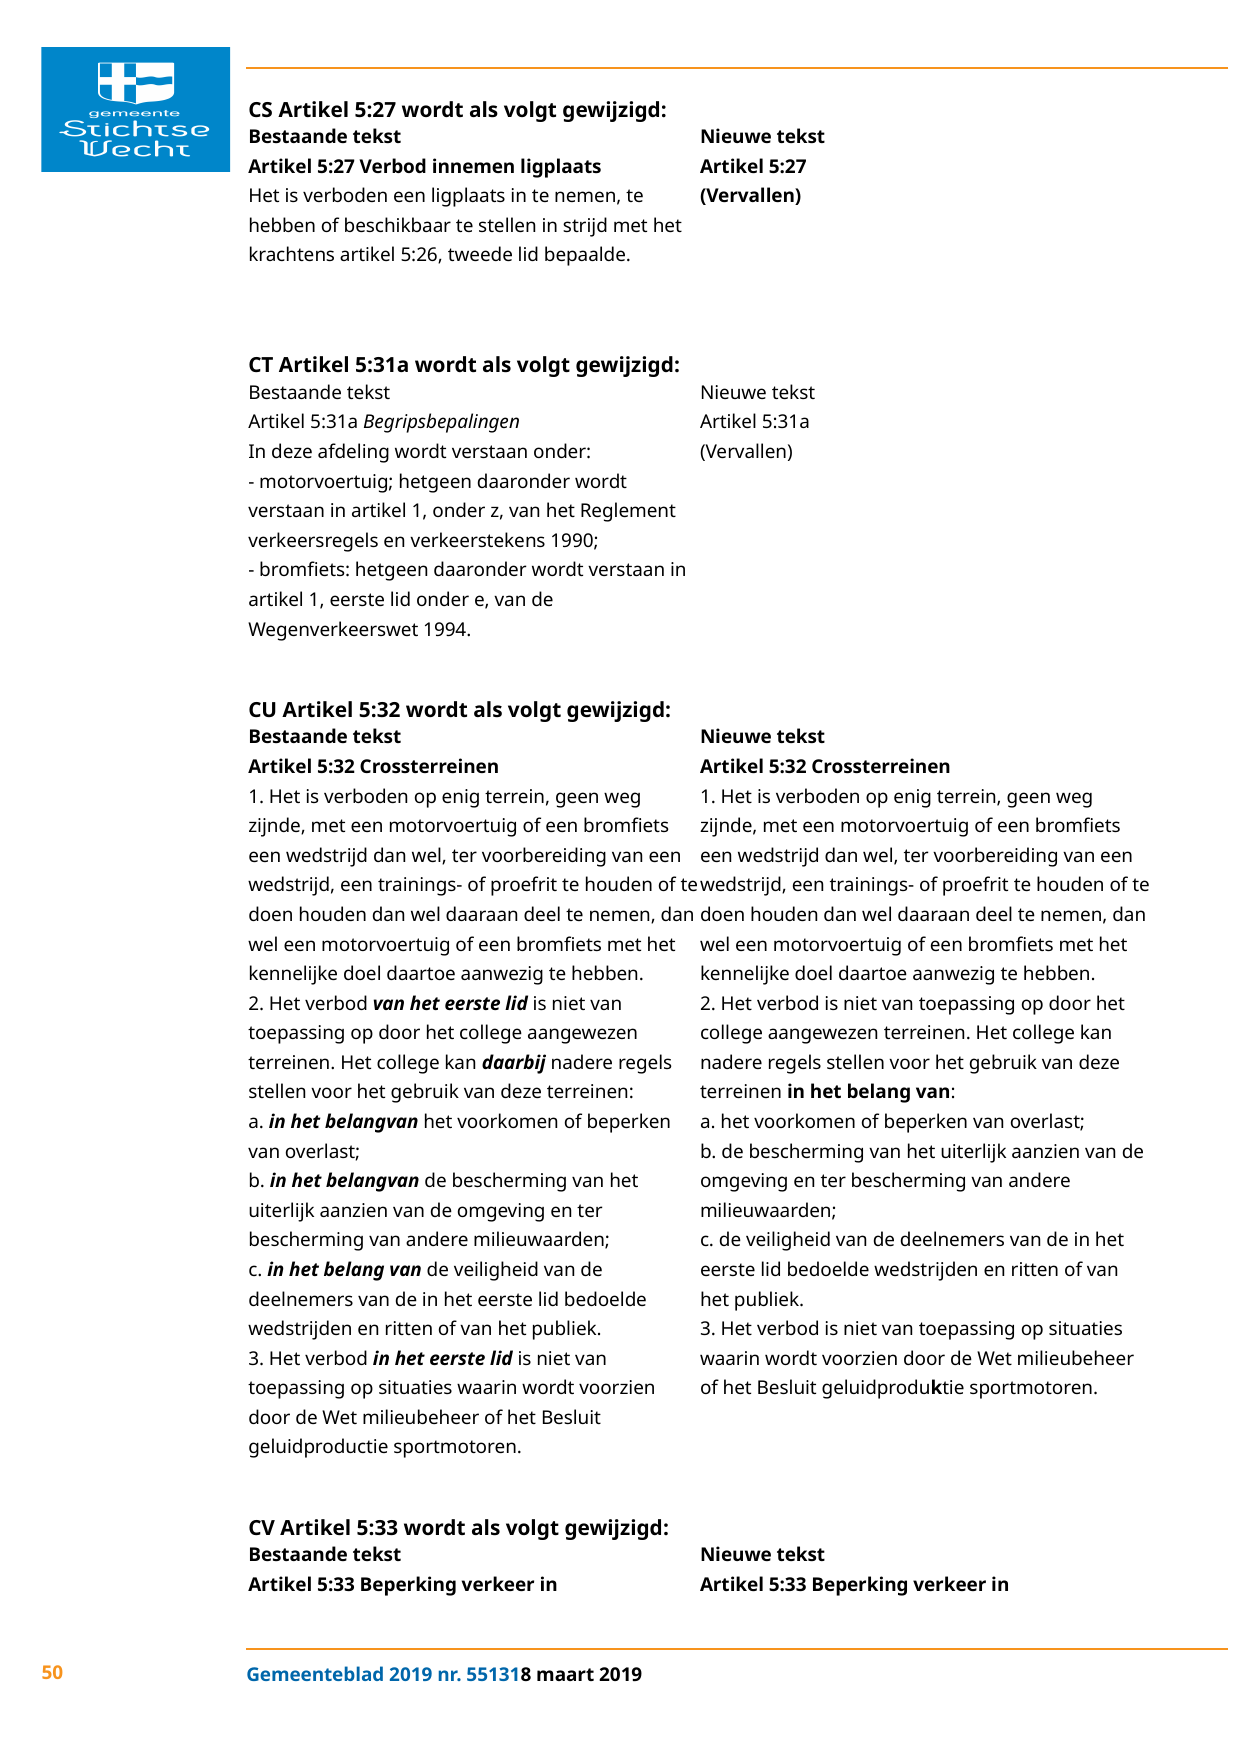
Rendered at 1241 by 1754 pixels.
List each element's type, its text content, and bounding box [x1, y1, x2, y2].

text CU Artikel 5:32 wordt als volgt gewijzigd: [248, 695, 1152, 724]
table_header Bestaande tekst Artikel 5:27 Verbod innemen ligplaats Het is verboden een ligplaats in te nemen, te hebben of beschikbaar te stellen in strijd met het krachtens artikel 5:26, tweede lid bepaalde. [248, 123, 700, 297]
picture [99, 63, 135, 101]
table_header Nieuwe tekst Artikel 5:33 Beperking verkeer in [700, 1542, 1152, 1597]
text CV Artikel 5:33 wordt als volgt gewijzigd: [248, 1513, 1152, 1542]
table_header Nieuwe tekst Artikel 5:32 Crossterreinen 1. Het is verboden op enig terrein, geen weg zijnde, met een motorvoertuig of een bromfiets een wedstrijd dan wel, ter voorbereiding van een wedstrijd, een trainings- of proefrit te houden of te doen houden dan wel daaraan deel te nemen, dan wel een motorvoertuig of een bromfiets met het kennelijke doel daartoe aanwezig te hebben. 2. Het verbod is niet van toepassing op door het college aangewezen terreinen. Het college kan nadere regels stellen voor het gebruik van deze terreinen in het belang van: a. het voorkomen of beperken van overlast; b. de bescherming van het uiterlijk aanzien van de omgeving en ter bescherming van andere milieuwaarden; c. de veiligheid van de deelnemers van de in het eerste lid bedoelde wedstrijden en ritten of van het publiek. 3. Het verbod is niet van toepassing op situaties waarin wordt voorzien door de Wet milieubeheer of het Besluit geluidproduktie sportmotoren. [700, 724, 1152, 1459]
table_header Bestaande tekst Artikel 5:32 Crossterreinen 1. Het is verboden op enig terrein, geen weg zijnde, met een motorvoertuig of een bromfiets een wedstrijd dan wel, ter voorbereiding van een wedstrijd, een trainings- of proefrit te houden of te doen houden dan wel daaraan deel te nemen, dan wel een motorvoertuig of een bromfiets met het kennelijke doel daartoe aanwezig te hebben. 2. Het verbod van het eerste lid is niet van toepassing op door het college aangewezen terreinen. Het college kan daarbij nadere regels stellen voor het gebruik van deze terreinen: a. in het belangvan het voorkomen of beperken van overlast; b. in het belangvan de bescherming van het uiterlijk aanzien van de omgeving en ter bescherming van andere milieuwaarden; c. in het belang van de veiligheid van de deelnemers van de in het eerste lid bedoelde wedstrijden en ritten of van het publiek. 3. Het verbod in het eerste lid is niet van toepassing op situaties waarin wordt voorzien door de Wet milieubeheer of het Besluit geluidproductie sportmotoren. [248, 724, 700, 1459]
text CT Artikel 5:31a wordt als volgt gewijzigd: [248, 351, 1152, 379]
table_header Nieuwe tekst Artikel 5:27 (Vervallen) [700, 123, 1152, 297]
table_header Bestaande tekst Artikel 5:31a Begripsbepalingen In deze afdeling wordt verstaan onder: - motorvoertuig; hetgeen daaronder wordt verstaan in artikel 1, onder z, van het Reglement verkeersregels en verkeerstekens 1990; - bromfiets: hetgeen daaronder wordt verstaan in artikel 1, eerste lid onder e, van de Wegenverkeerswet 1994. [248, 379, 700, 671]
table_header Bestaande tekst Artikel 5:33 Beperking verkeer in [248, 1542, 700, 1597]
picture [137, 63, 174, 103]
table_header Nieuwe tekst Artikel 5:31a (Vervallen) [700, 379, 1152, 671]
text CS Artikel 5:27 wordt als volgt gewijzigd: [248, 95, 1152, 123]
